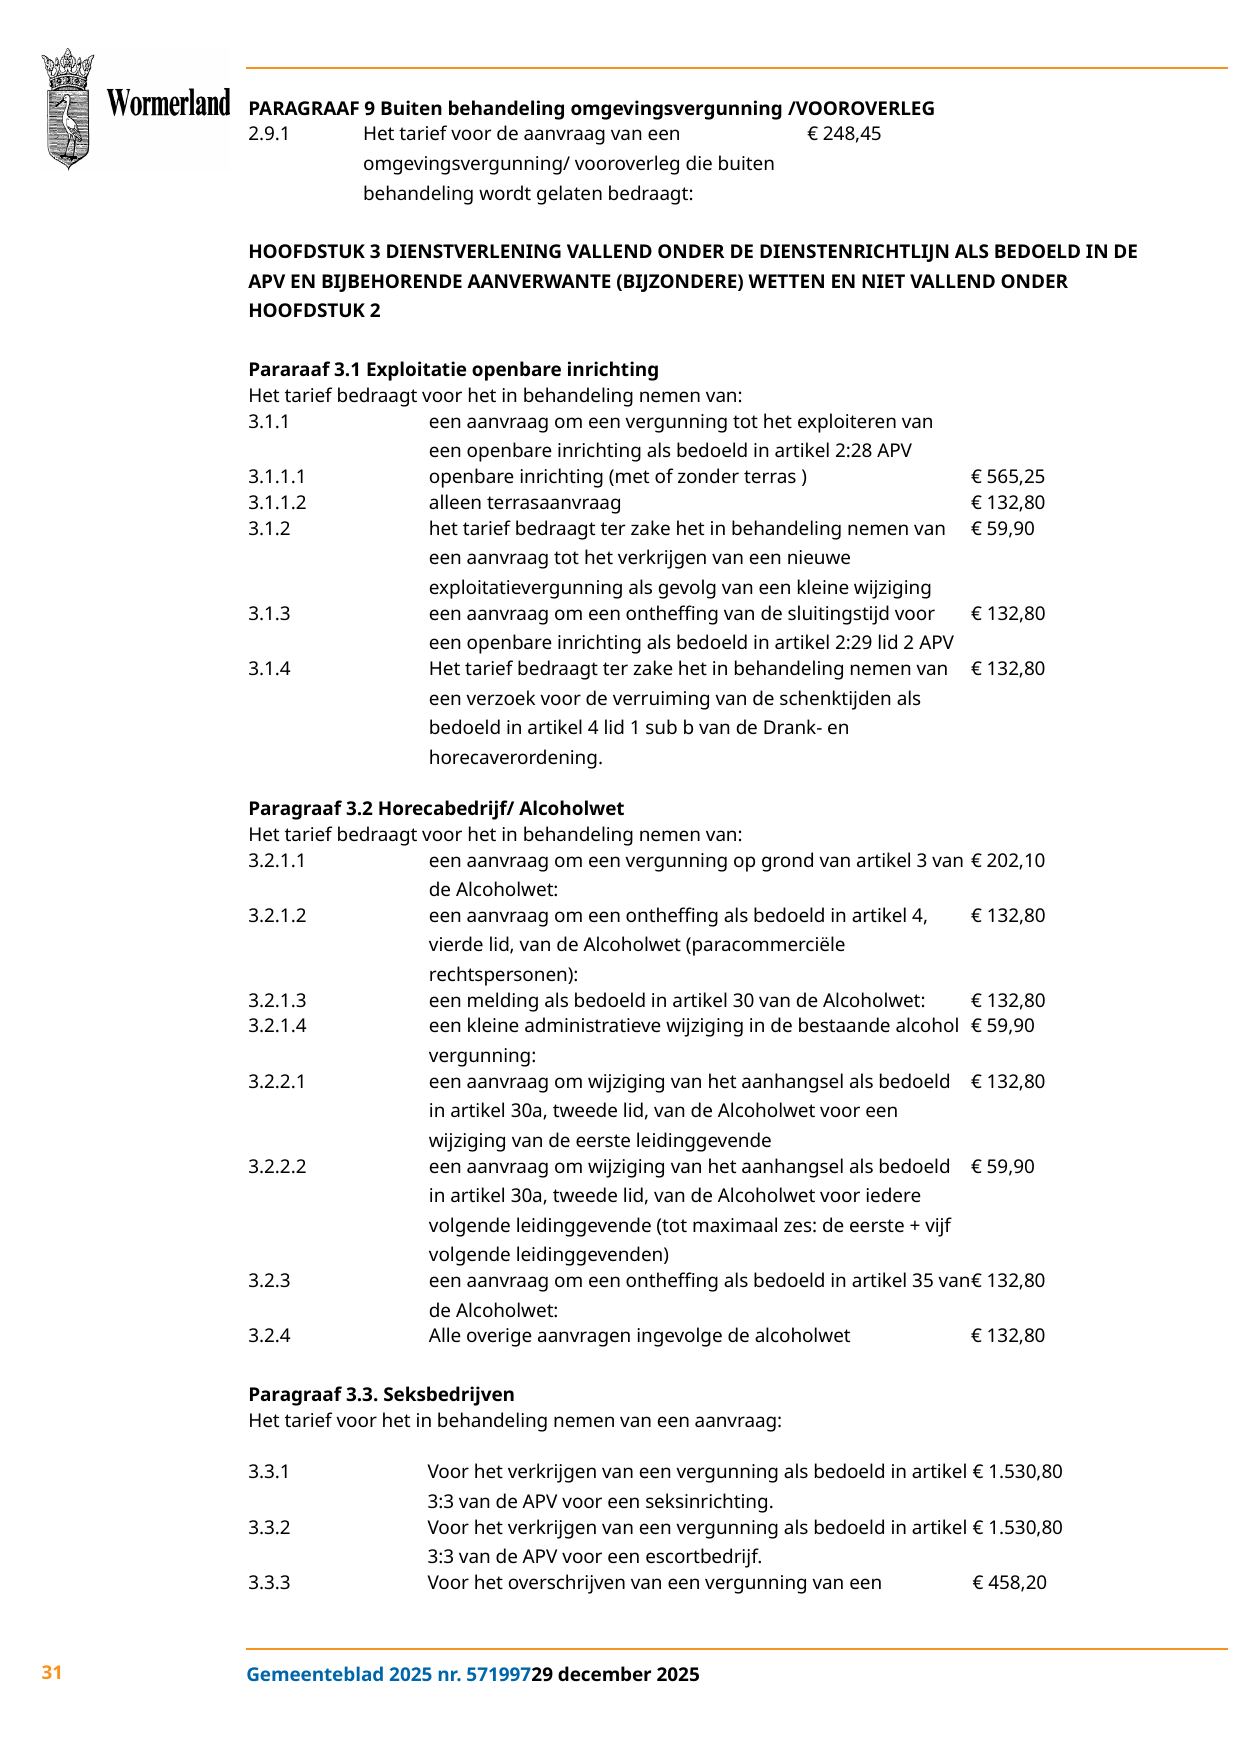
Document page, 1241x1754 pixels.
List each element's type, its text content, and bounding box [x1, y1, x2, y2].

table_cell € 59,90 [971, 515, 1152, 600]
table_cell € 132,80 [971, 489, 1152, 515]
table_cell 3.1.2 [248, 515, 429, 600]
table_cell 3.1.3 [248, 600, 429, 655]
picture [41, 47, 231, 172]
table_cell een kleine administratieve wijziging in de bestaande alcohol vergunning: [429, 1013, 971, 1068]
table_cell Alle overige aanvragen ingevolge de alcoholwet [429, 1323, 971, 1348]
table_cell 3.2.1.2 [248, 902, 429, 987]
table_cell [973, 1433, 1152, 1458]
table_cell Het tarief bedraagt voor het in behandeling nemen van: [248, 383, 1152, 408]
table_cell 3.2.1.1 [248, 847, 429, 902]
text HOOFDSTUK 3 DIENSTVERLENING VALLEND ONDER DE DIENSTENRICHTLIJN ALS BEDOELD IN DE APV EN BIJBEHORENDE AANVERWANTE (BIJZONDERE) WETTEN EN NIET VALLEND ONDER HOOFDSTUK 2 [248, 238, 1152, 323]
table_cell een aanvraag om een vergunning op grond van artikel 3 van de Alcoholwet: [429, 847, 971, 902]
table_cell € 59,90 [971, 1013, 1152, 1068]
table_cell € 59,90 [971, 1153, 1152, 1267]
table_cell een aanvraag om een ontheffing als bedoeld in artikel 35 van de Alcoholwet: [429, 1268, 971, 1323]
table_cell Voor het overschrijven van een vergunning van een [427, 1569, 972, 1595]
table_cell € 132,80 [971, 902, 1152, 987]
table_cell € 132,80 [971, 600, 1152, 655]
table_cell 3.2.2.2 [248, 1153, 429, 1267]
table_cell 3.3.2 [248, 1514, 427, 1569]
table_cell 3.3.1 [248, 1459, 427, 1514]
table_cell een aanvraag om wijziging van het aanhangsel als bedoeld in artikel 30a, tweede lid, van de Alcoholwet voor iedere volgende leidinggevende (tot maximaal zes: de eerste + vijf volgende leidinggevenden) [429, 1153, 971, 1267]
table_cell Het tarief bedraagt ter zake het in behandeling nemen van een verzoek voor de verruiming van de schenktijden als bedoeld in artikel 4 lid 1 sub b van de Drank- en horecaverordening. [429, 655, 971, 769]
table_cell een aanvraag om een ontheffing als bedoeld in artikel 4, vierde lid, van de Alcoholwet (paracommerciële rechtspersonen): [429, 902, 971, 987]
table_cell 3.1.4 [248, 655, 429, 769]
table_cell alleen terrasaanvraag [429, 489, 971, 515]
table_cell 3.3.3 [248, 1569, 427, 1595]
table_cell Het tarief voor het in behandeling nemen van een aanvraag: [248, 1407, 1152, 1433]
table_cell € 202,10 [971, 847, 1152, 902]
table_cell € 132,80 [971, 1323, 1152, 1348]
table_cell 3.1.1.1 [248, 464, 429, 489]
table_cell Het tarief bedraagt voor het in behandeling nemen van: [248, 821, 1152, 847]
table_cell Het tarief voor de aanvraag van een omgevingsvergunning/ vooroverleg die buiten behandeling wordt gelaten bedraagt: [363, 121, 807, 205]
table_cell [248, 770, 1152, 795]
table_cell € 132,80 [971, 987, 1152, 1013]
table_cell € 132,80 [971, 1068, 1152, 1153]
table_cell het tarief bedraagt ter zake het in behandeling nemen van een aanvraag tot het verkrijgen van een nieuwe exploitatievergunning als gevolg van een kleine wijziging [429, 515, 971, 600]
table_cell € 248,45 [807, 121, 1037, 205]
table_header Paragraaf 3.3. Seksbedrijven [248, 1381, 1152, 1407]
table_cell PARAGRAAF 9 Buiten behandeling omgevingsvergunning /VOOROVERLEG [248, 95, 1152, 121]
table_cell 3.2.4 [248, 1323, 429, 1348]
table_cell € 1.530,80 [973, 1514, 1152, 1569]
table_cell 3.2.1.4 [248, 1013, 429, 1068]
table_cell een aanvraag om een vergunning tot het exploiteren van een openbare inrichting als bedoeld in artikel 2:28 APV [429, 408, 971, 463]
table_cell Voor het verkrijgen van een vergunning als bedoeld in artikel 3:3 van de APV voor een escortbedrijf. [427, 1514, 972, 1569]
table_cell € 132,80 [971, 655, 1152, 769]
table_cell € 565,25 [971, 464, 1152, 489]
table_cell 3.2.3 [248, 1268, 429, 1323]
table_cell [427, 1433, 972, 1458]
table_cell 3.2.1.3 [248, 987, 429, 1013]
table_cell [248, 1433, 427, 1458]
table_cell [971, 408, 1152, 463]
table_cell 2.9.1 [248, 121, 363, 205]
table_cell een aanvraag om een ontheffing van de sluitingstijd voor een openbare inrichting als bedoeld in artikel 2:29 lid 2 APV [429, 600, 971, 655]
table_cell € 458,20 [973, 1569, 1152, 1595]
table_cell een melding als bedoeld in artikel 30 van de Alcoholwet: [429, 987, 971, 1013]
table_cell Voor het verkrijgen van een vergunning als bedoeld in artikel 3:3 van de APV voor een seksinrichting. [427, 1459, 972, 1514]
table_cell 3.1.1.2 [248, 489, 429, 515]
table_cell € 1.530,80 [973, 1459, 1152, 1514]
table_header Pararaaf 3.1 Exploitatie openbare inrichting [248, 357, 1152, 382]
table_cell 3.2.2.1 [248, 1068, 429, 1153]
table_cell [1037, 121, 1152, 205]
table_cell een aanvraag om wijziging van het aanhangsel als bedoeld in artikel 30a, tweede lid, van de Alcoholwet voor een wijziging van de eerste leidinggevende [429, 1068, 971, 1153]
table_cell € 132,80 [971, 1268, 1152, 1323]
table_cell openbare inrichting (met of zonder terras ) [429, 464, 971, 489]
table_cell 3.1.1 [248, 408, 429, 463]
table_cell Paragraaf 3.2 Horecabedrijf/ Alcoholwet [248, 795, 1152, 821]
